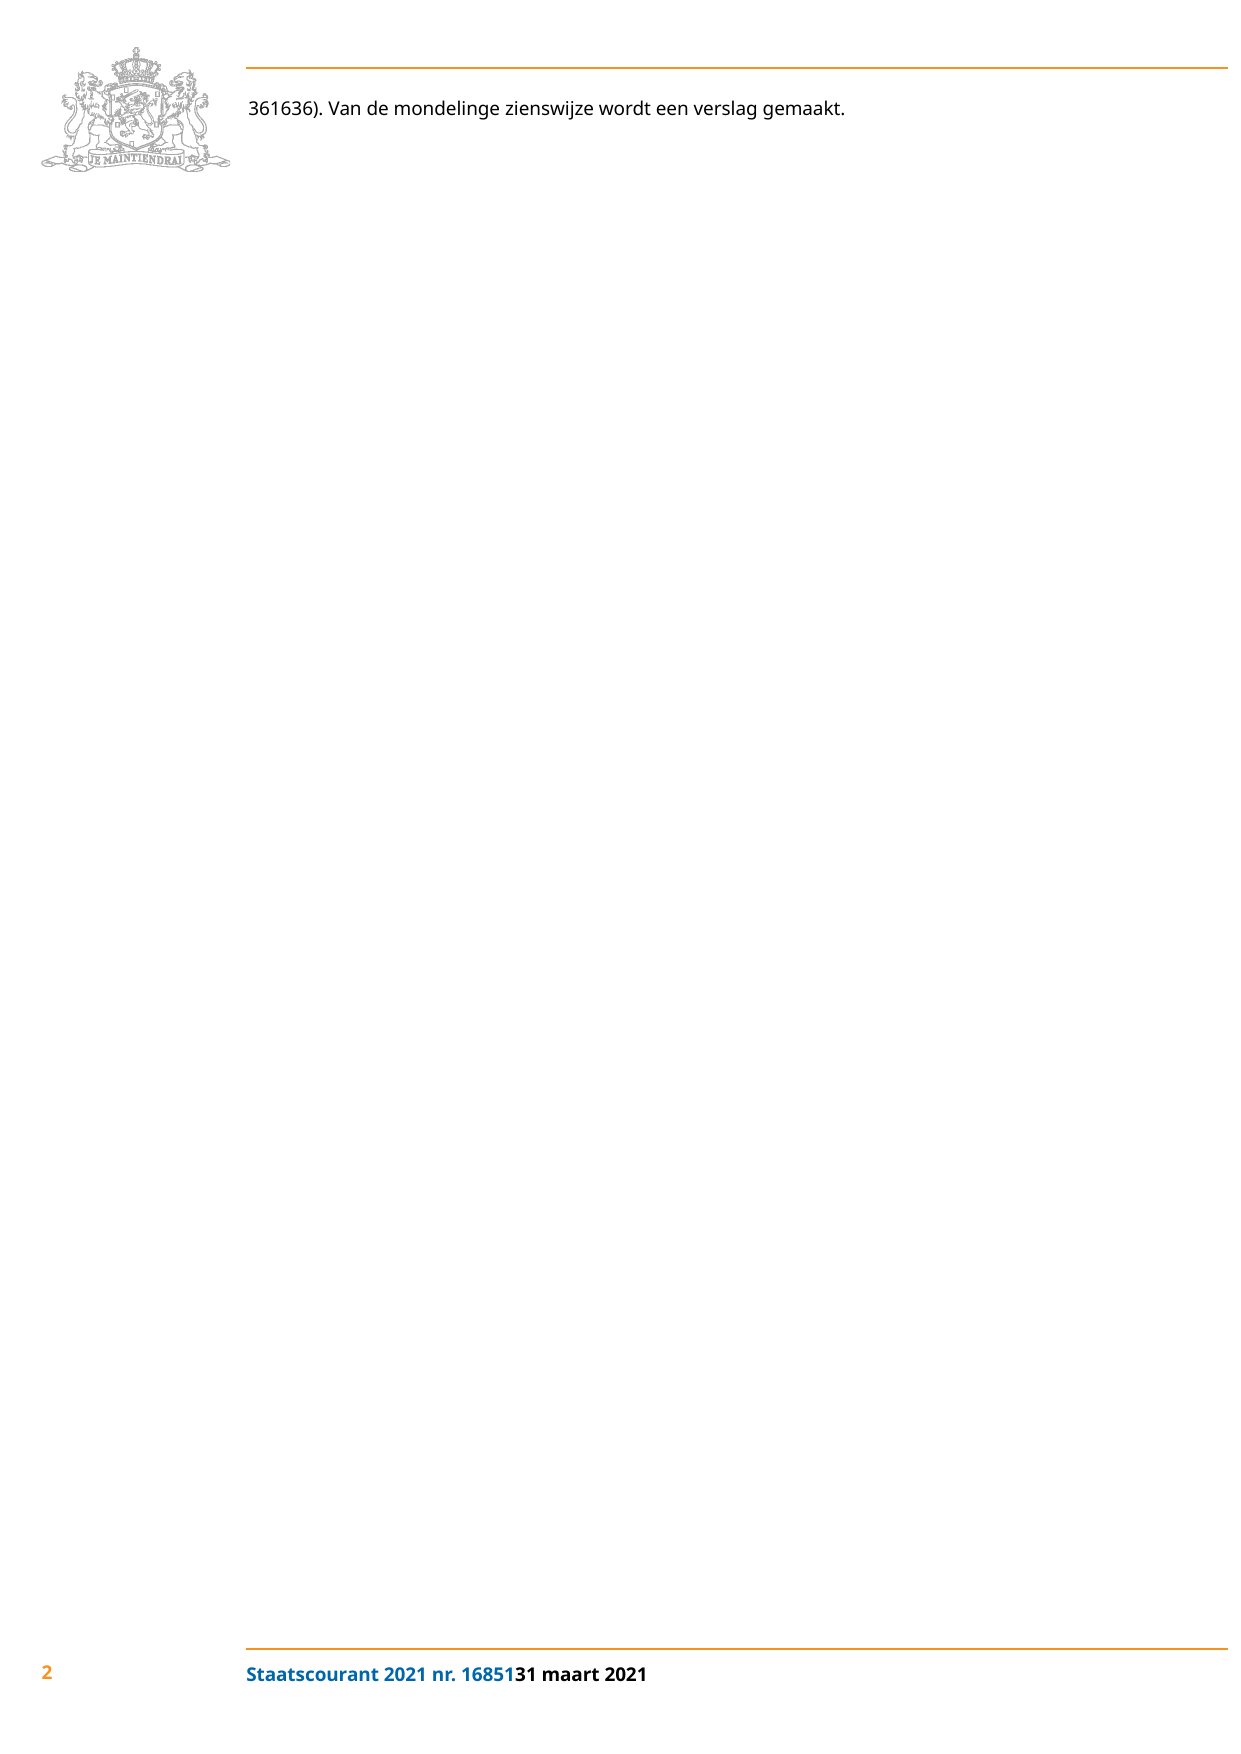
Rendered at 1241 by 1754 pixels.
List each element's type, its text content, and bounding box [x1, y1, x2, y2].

text 361636). Van de mondelinge zienswijze wordt een verslag gemaakt. [248, 95, 1152, 121]
picture [41, 47, 231, 172]
